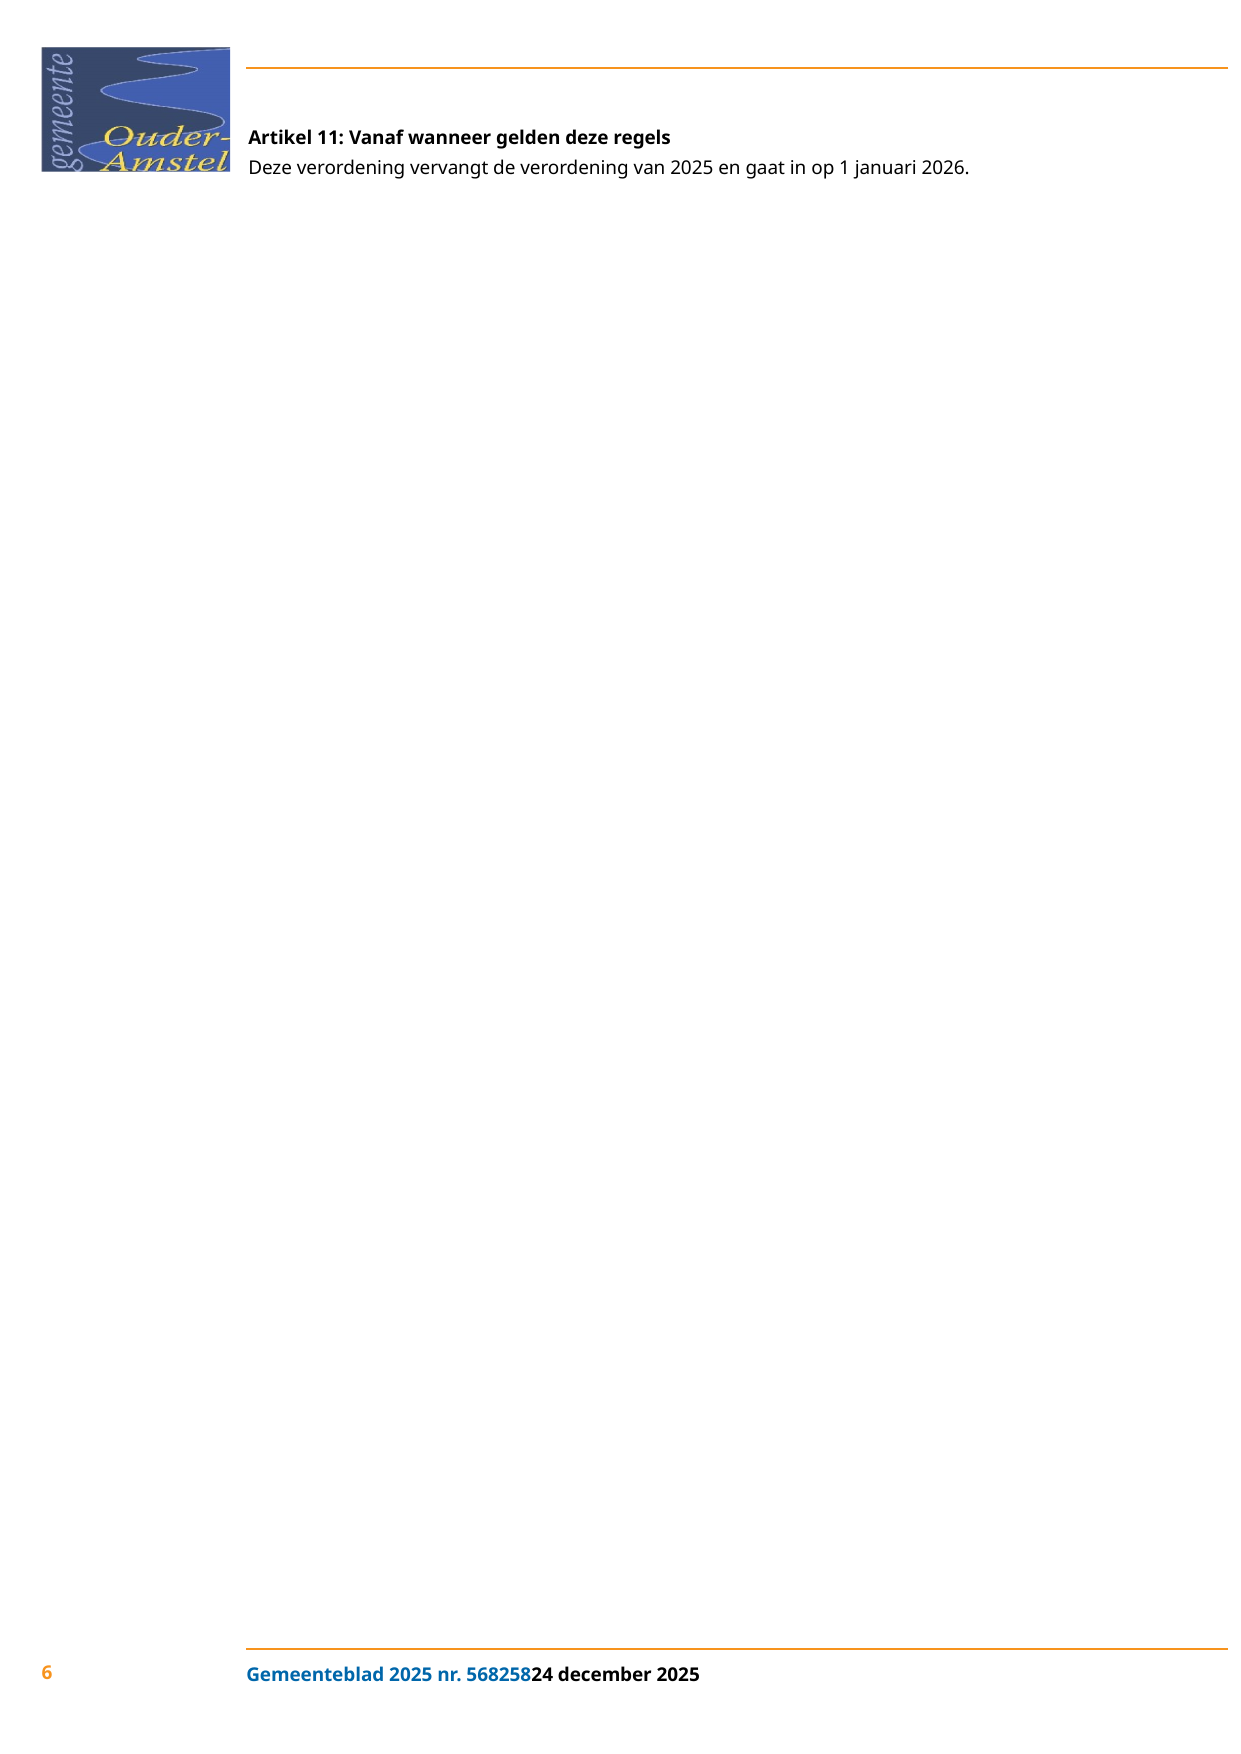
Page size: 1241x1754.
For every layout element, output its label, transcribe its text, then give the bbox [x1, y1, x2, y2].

text Artikel 11: Vanaf wanneer gelden deze regels [248, 124, 1152, 150]
text Deze verordening vervangt de verordening van 2025 en gaat in op 1 januari 2026. [248, 154, 1152, 180]
picture [41, 47, 231, 172]
